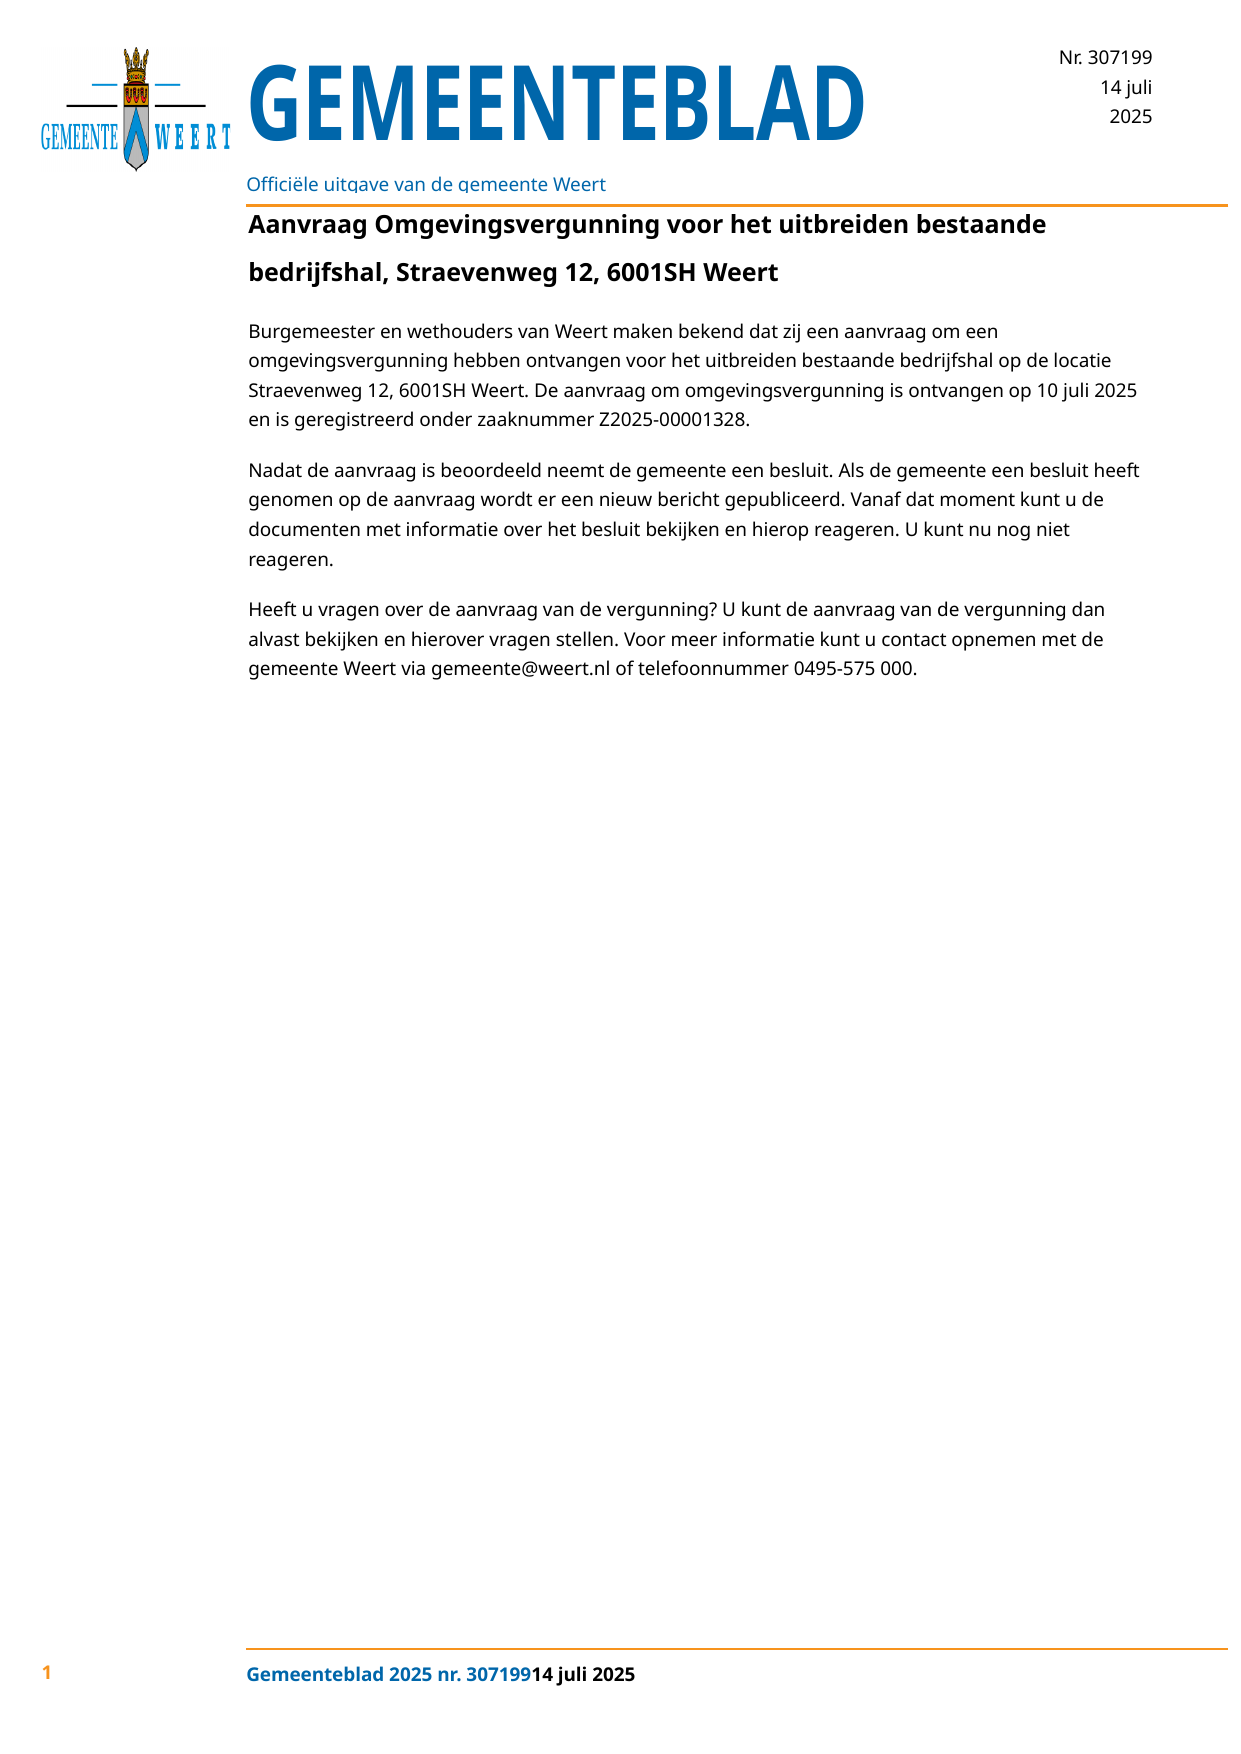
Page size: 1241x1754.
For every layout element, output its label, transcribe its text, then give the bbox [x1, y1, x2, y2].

text Nadat de aanvraag is beoordeeld neemt de gemeente een besluit. Als de gemeente een besluit heeft genomen op de aanvraag wordt er een nieuw bericht gepubliceerd. Vanaf dat moment kunt u de documenten met informatie over het besluit bekijken en hierop reageren. U kunt nu nog niet reageren. [248, 457, 1152, 572]
text Burgemeester en wethouders van Weert maken bekend dat zij een aanvraag om een omgevingsvergunning hebben ontvangen voor het uitbreiden bestaande bedrijfshal op de locatie Straevenweg 12, 6001SH Weert. De aanvraag om omgevingsvergunning is ontvangen op 10 juli 2025 en is geregistreerd onder zaaknummer Z2025-00001328. [248, 318, 1152, 432]
text Heeft u vragen over de aanvraag van de vergunning? U kunt de aanvraag van de vergunning dan alvast bekijken en hierover vragen stellen. Voor meer informatie kunt u contact opnemen met de gemeente Weert via gemeente@weert.nl of telefoonnummer 0495-575 000. [248, 596, 1152, 681]
text Aanvraag Omgevingsvergunning voor het uitbreiden bestaande bedrijfshal, Straevenweg 12, 6001SH Weert [248, 207, 1152, 288]
picture [41, 47, 231, 172]
